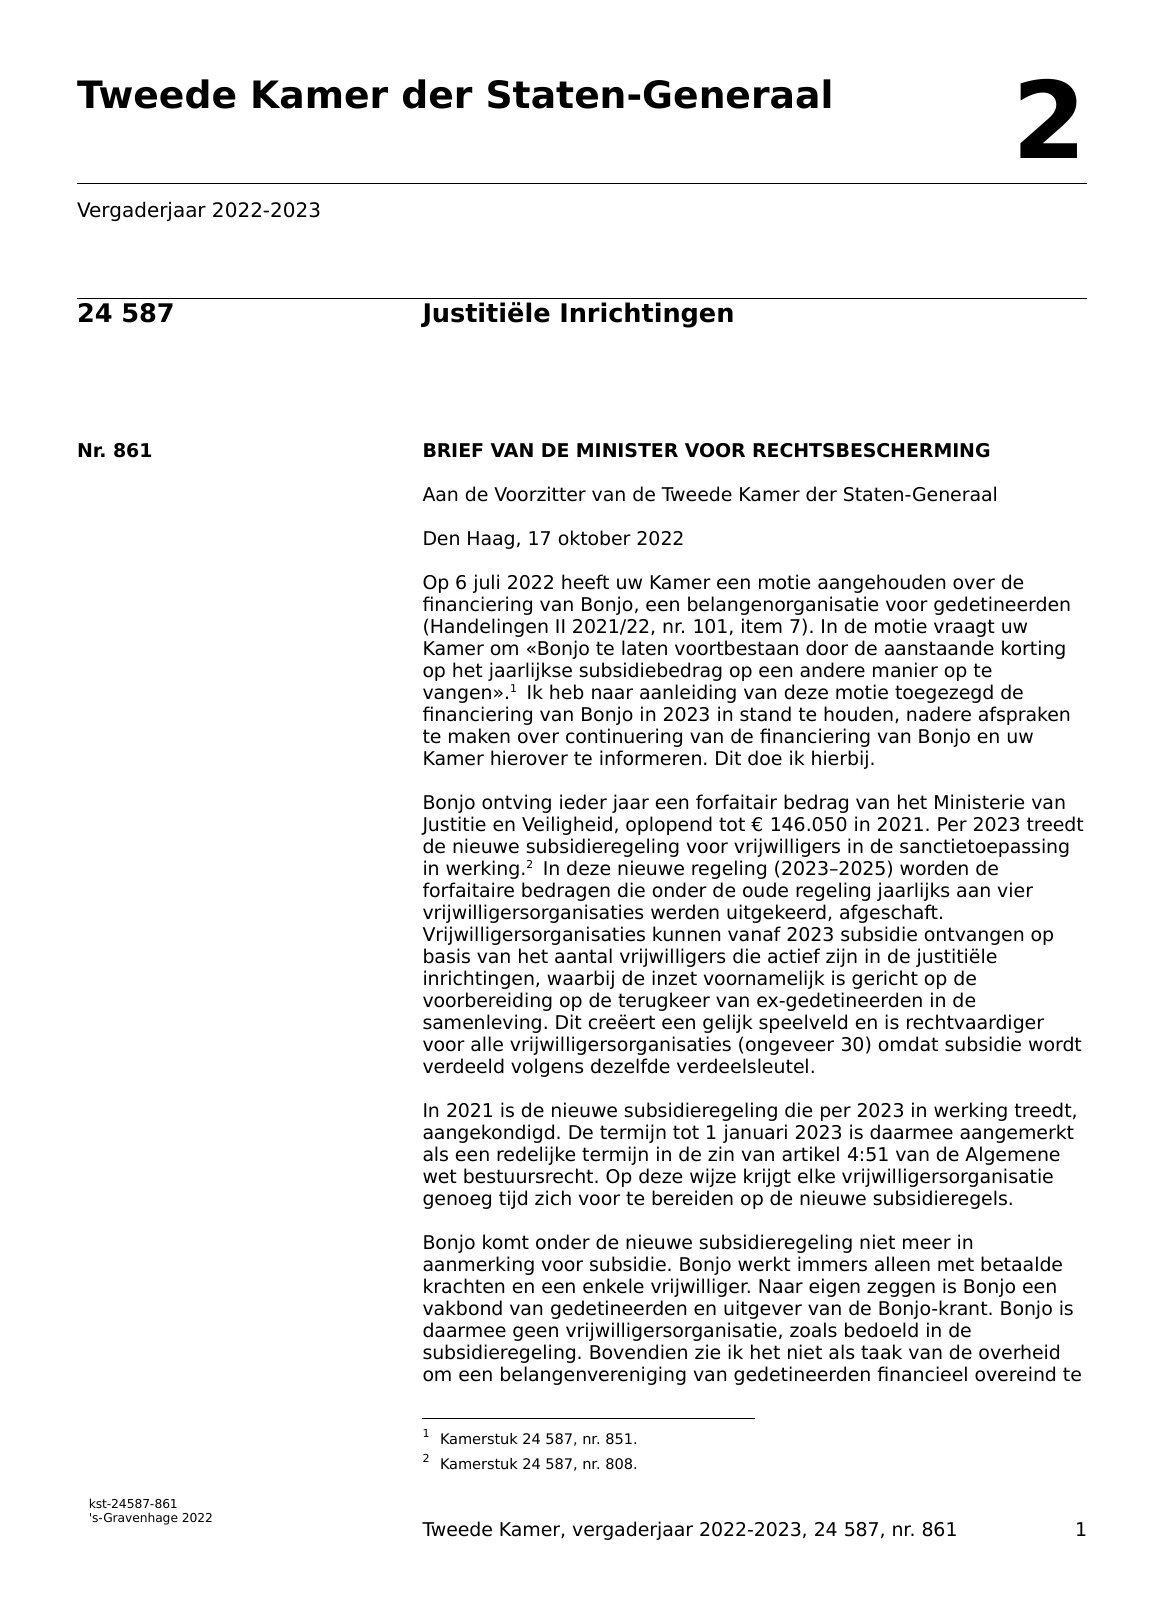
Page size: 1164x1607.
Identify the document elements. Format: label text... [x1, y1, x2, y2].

subtitle Nr. 861 BRIEF VAN DE MINISTER VOOR RECHTSBESCHERMING [77, 440, 1087, 462]
text 's-Gravenhage 2022 [88, 1511, 323, 1525]
table_header 2 [886, 59, 1087, 183]
text Op 6 juli 2022 heeft uw Kamer een motie aangehouden over de financiering van Bonjo, een belangenorganisatie voor gedetineerden (Handelingen II 2021/22, nr. 101, item 7). In de motie vraagt uw Kamer om «Bonjo te laten voortbestaan door de aanstaande korting op het jaarlijkse subsidiebedrag op een andere manier op te vangen». Ik heb naar aanleiding van deze motie toegezegd de financiering van Bonjo in 2023 in stand te houden, nadere afspraken te maken over continuering van de financiering van Bonjo en uw Kamer hierover te informeren. Dit doe ik hierbij. [422, 572, 1087, 770]
table_header Tweede Kamer der Staten-Generaal [77, 59, 886, 183]
text Aan de Voorzitter van de Tweede Kamer der Staten-Generaal [422, 484, 1087, 506]
text Bonjo komt onder de nieuwe subsidieregeling niet meer in aanmerking voor subsidie. Bonjo werkt immers alleen met betaalde krachten en een enkele vrijwilliger. Naar eigen zeggen is Bonjo een vakbond van gedetineerden en uitgever van de Bonjo-krant. Bonjo is daarmee geen vrijwilligersorganisatie, zoals bedoeld in de subsidieregeling. Bovendien zie ik het niet als taak van de overheid om een belangenvereniging van gedetineerden financieel overeind te [422, 1232, 1087, 1386]
text Bonjo ontving ieder jaar een forfaitair bedrag van het Ministerie van Justitie en Veiligheid, oplopend tot € 146.050 in 2021. Per 2023 treedt de nieuwe subsidieregeling voor vrijwilligers in de sanctietoepassing in werking. In deze nieuwe regeling (2023–2025) worden de forfaitaire bedragen die onder de oude regeling jaarlijks aan vier vrijwilligersorganisaties werden uitgekeerd, afgeschaft. Vrijwilligersorganisaties kunnen vanaf 2023 subsidie ontvangen op basis van het aantal vrijwilligers die actief zijn in de justitiële inrichtingen, waarbij de inzet voornamelijk is gericht op de voorbereiding op de terugkeer van ex-gedetineerden in de samenleving. Dit creëert een gelijk speelveld en is rechtvaardiger voor alle vrijwilligersorganisaties (ongeveer 30) omdat subsidie wordt verdeeld volgens dezelfde verdeelsleutel. [422, 792, 1087, 1078]
text Kamerstuk 24 587, nr. 851. [422, 1427, 1087, 1449]
text Den Haag, 17 oktober 2022 [422, 528, 1087, 550]
subtitle 24 587 Justitiële Inrichtingen [77, 299, 1087, 329]
text In 2021 is de nieuwe subsidieregeling die per 2023 in werking treedt, aangekondigd. De termijn tot 1 januari 2023 is daarmee aangemerkt als een redelijke termijn in de zin van artikel 4:51 van de Algemene wet bestuursrecht. Op deze wijze krijgt elke vrijwilligersorganisatie genoeg tijd zich voor te bereiden op de nieuwe subsidieregels. [422, 1100, 1087, 1210]
text kst-24587-861 [88, 1497, 323, 1511]
table_cell Vergaderjaar 2022-2023 [77, 184, 1087, 298]
text Kamerstuk 24 587, nr. 808. [422, 1452, 1087, 1474]
